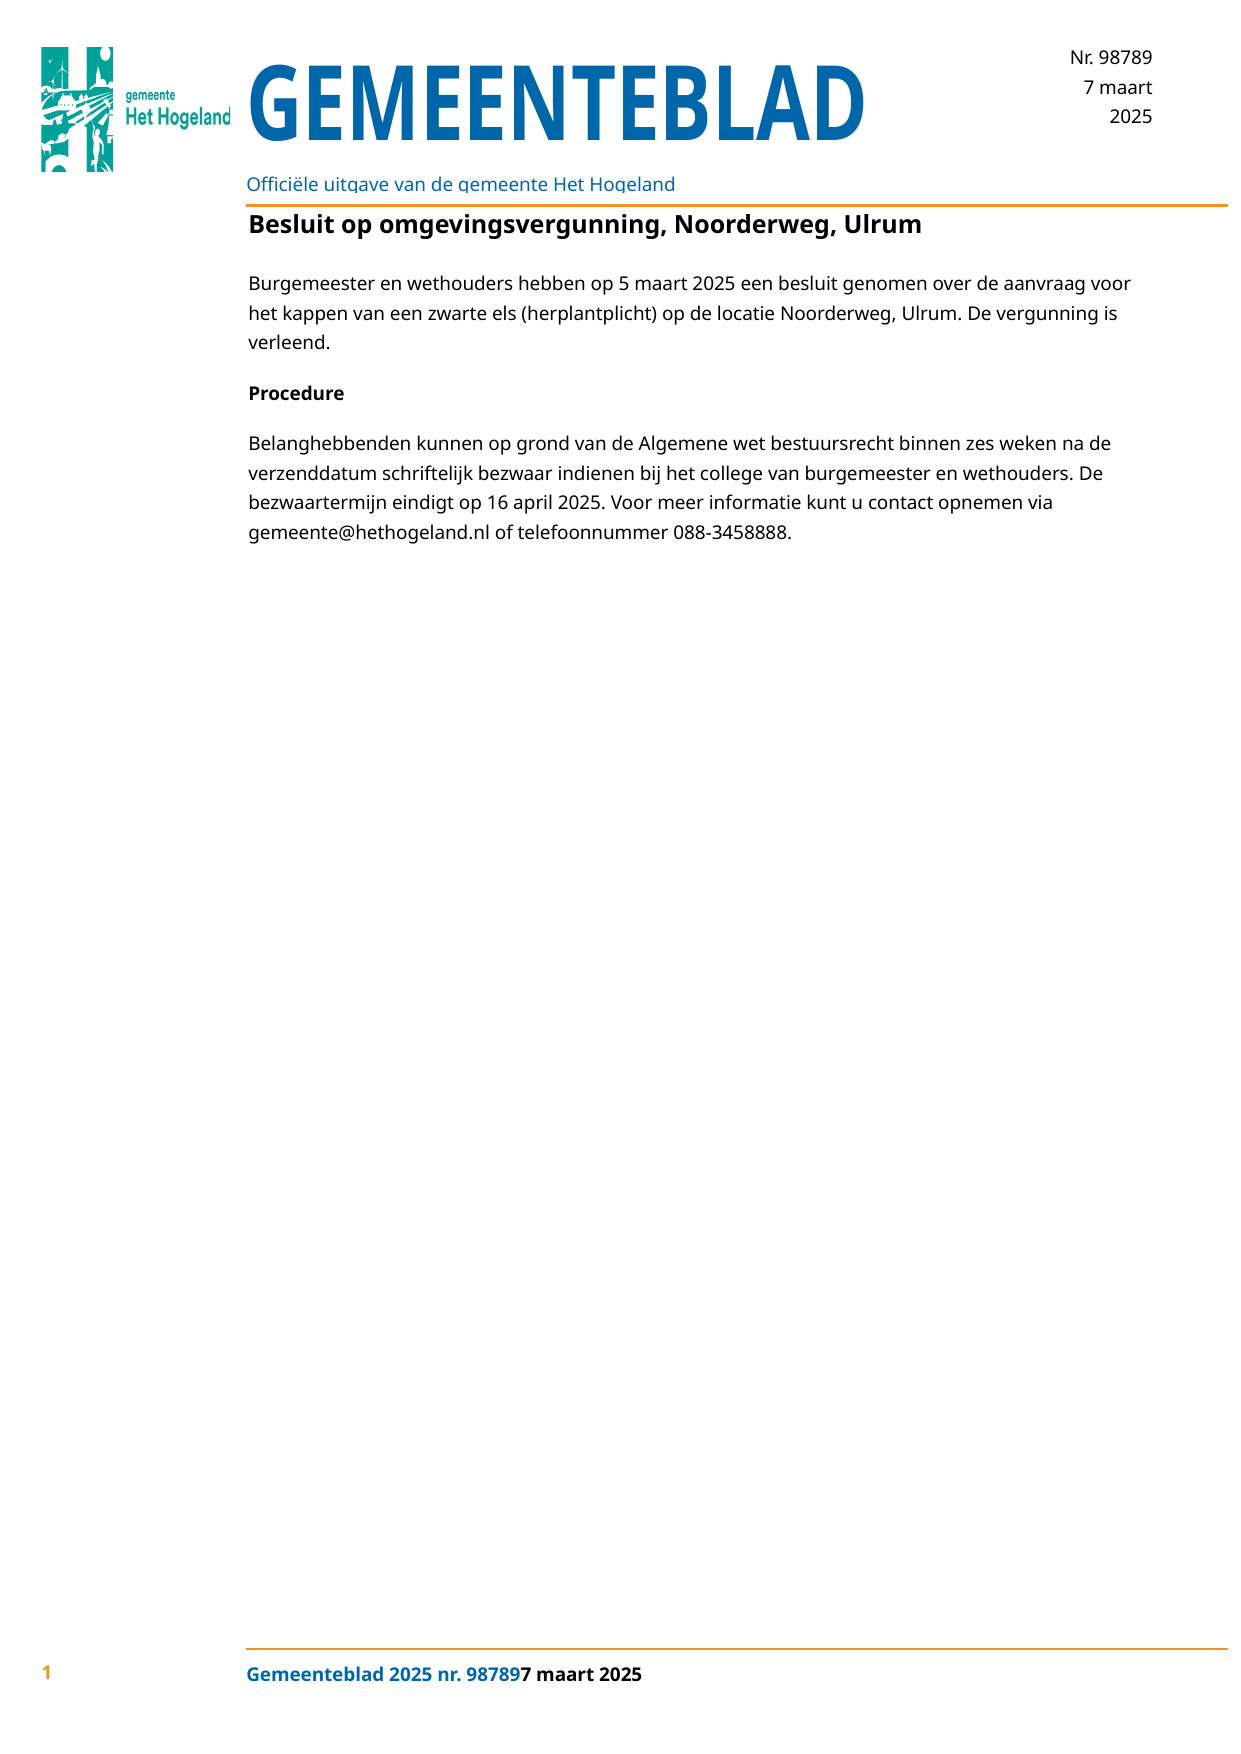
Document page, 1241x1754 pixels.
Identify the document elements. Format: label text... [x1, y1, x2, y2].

text Procedure [248, 380, 1152, 406]
picture [41, 47, 231, 172]
text Burgemeester en wethouders hebben op 5 maart 2025 een besluit genomen over de aanvraag voor het kappen van een zwarte els (herplantplicht) op de locatie Noorderweg, Ulrum. De vergunning is verleend. [248, 270, 1152, 355]
text Besluit op omgevingsvergunning, Noorderweg, Ulrum [248, 207, 1152, 241]
text Belanghebbenden kunnen op grond van de Algemene wet bestuursrecht binnen zes weken na de verzenddatum schriftelijk bezwaar indienen bij het college van burgemeester en wethouders. De bezwaartermijn eindigt op 16 april 2025. Voor meer informatie kunt u contact opnemen via gemeente@hethogeland.nl of telefoonnummer 088-3458888. [248, 430, 1152, 545]
